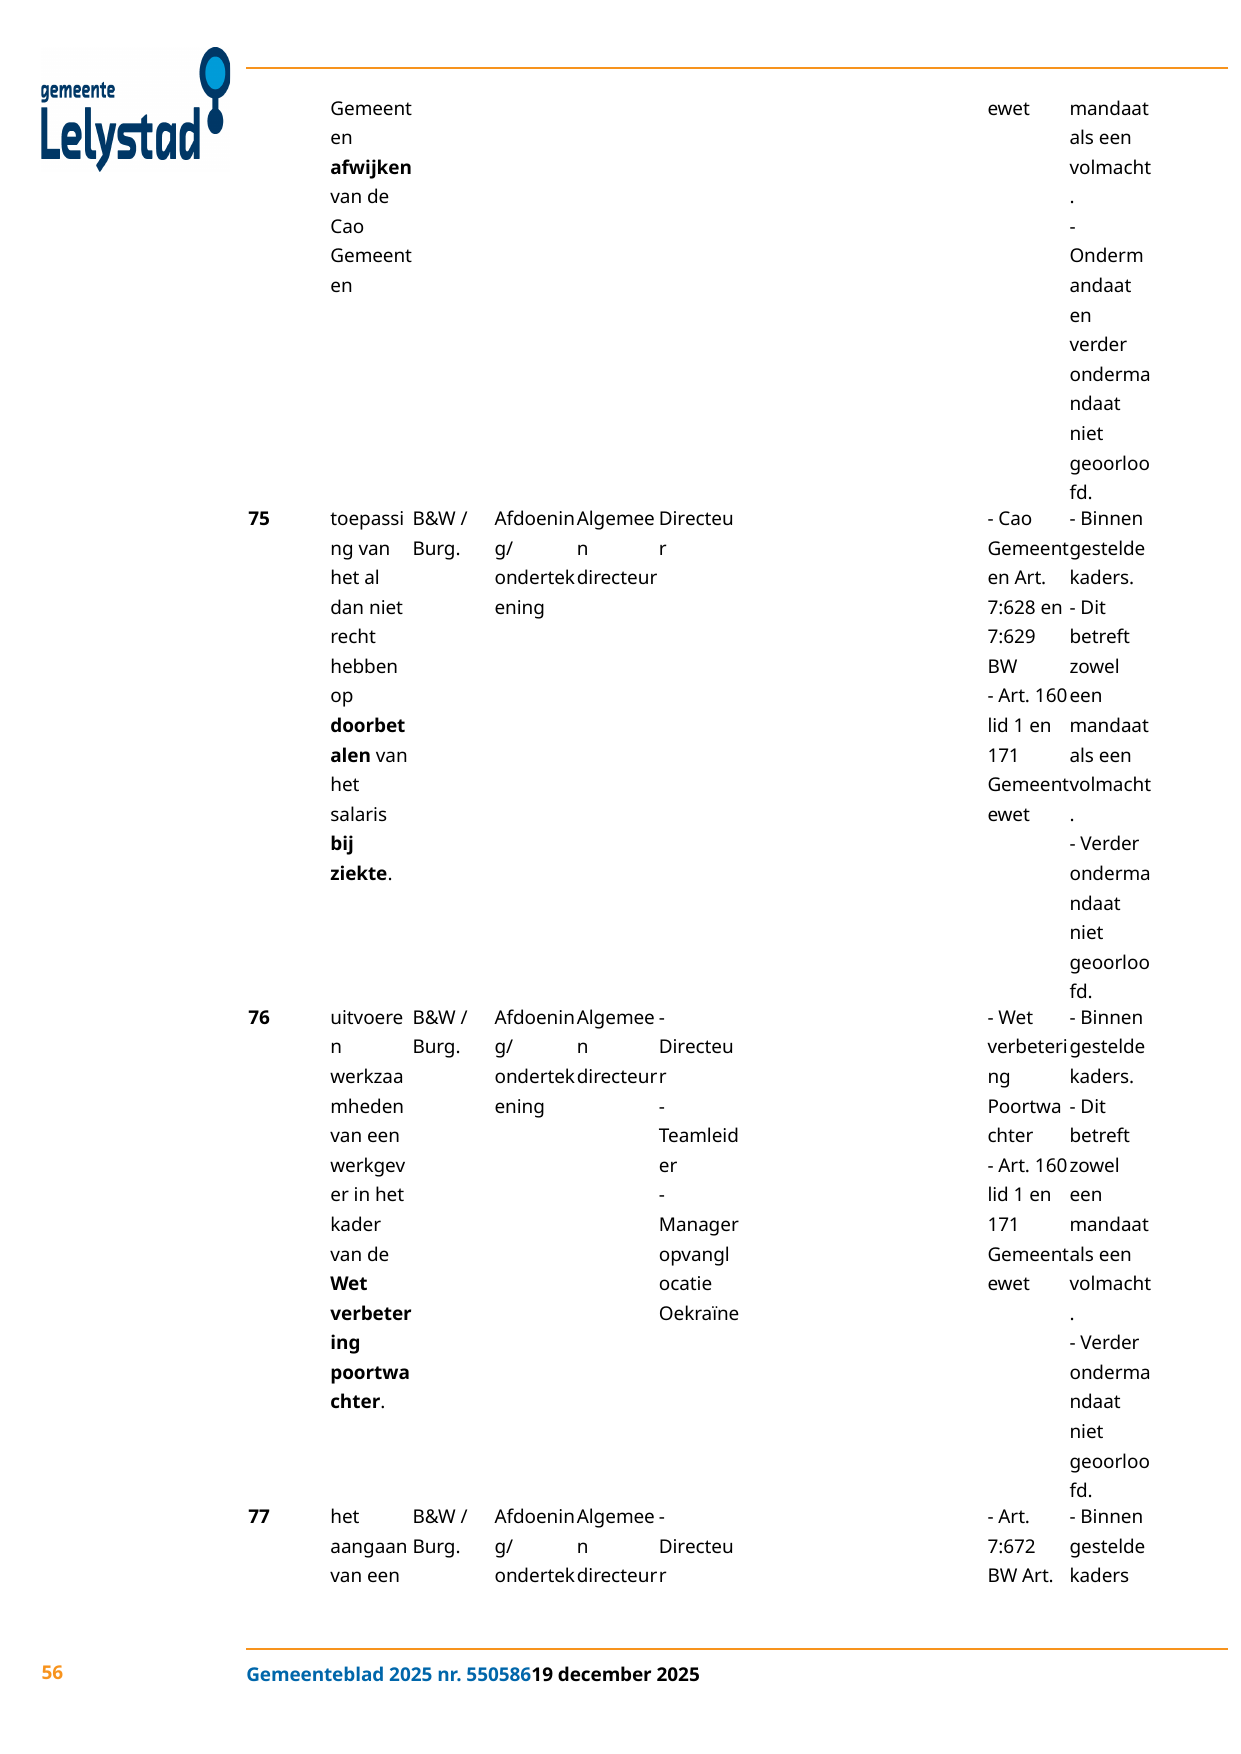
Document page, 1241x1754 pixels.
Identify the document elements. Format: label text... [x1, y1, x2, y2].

table_cell - Cao Gemeenten Art. 7:628 en 7:629 BW - Art. 160 lid 1 en 171 Gemeentewet [987, 505, 1069, 1004]
table_cell [577, 95, 659, 505]
table_cell - Directeur [659, 1503, 741, 1588]
table_cell - Wet verbetering Poortwachter - Art. 160 lid 1 en 171 Gemeentewet [987, 1004, 1069, 1503]
table_cell mandaat als een volmacht. - Ondermandaat en verder ondermandaat niet geoorloofd. [1069, 95, 1152, 505]
table_cell [741, 1004, 823, 1503]
table_cell [823, 505, 905, 1004]
table_cell [248, 95, 330, 505]
table_cell [823, 1004, 905, 1503]
table_cell B&W / Burg. [412, 1503, 494, 1588]
table_cell 77 [248, 1503, 330, 1588]
table_cell - Binnen gestelde kaders [1069, 1503, 1152, 1588]
table_cell [823, 95, 905, 505]
table_cell Directeur [659, 505, 741, 1004]
table_cell toepassing van het al dan niet recht hebben op doorbetalen van het salaris bij ziekte. [330, 505, 412, 1004]
table_cell het aangaan van een [330, 1503, 412, 1588]
table_cell [494, 95, 577, 505]
table_cell - Art. 7:672 BW Art. [987, 1503, 1069, 1588]
table_cell - Directeur - Teamleider - Manager opvanglocatie Oekraïne [659, 1004, 741, 1503]
picture [41, 47, 231, 172]
table_cell Afdoening/ondertekening [494, 505, 577, 1004]
table_cell Afdoening/ondertekening [494, 1004, 577, 1503]
table_cell 76 [248, 1004, 330, 1503]
table_cell Gemeenten afwijken van de Cao Gemeenten [330, 95, 412, 505]
table_cell Algemeen directeur [577, 505, 659, 1004]
table_cell [823, 1503, 905, 1588]
table_cell [905, 95, 987, 505]
table_cell [412, 95, 494, 505]
table_cell B&W / Burg. [412, 505, 494, 1004]
table_cell B&W / Burg. [412, 1004, 494, 1503]
table_cell [905, 1503, 987, 1588]
table_cell - Binnen gestelde kaders. - Dit betreft zowel een mandaat als een volmacht. - Verder ondermandaat niet geoorloofd. [1069, 505, 1152, 1004]
table_cell ewet [987, 95, 1069, 505]
table_cell [905, 1004, 987, 1503]
table_cell 75 [248, 505, 330, 1004]
table_cell uitvoeren werkzaamheden van een werkgever in het kader van de Wet verbetering poortwachter. [330, 1004, 412, 1503]
table_cell Algemeen directeur [577, 1503, 659, 1588]
table_cell [741, 1503, 823, 1588]
table_cell [659, 95, 741, 505]
table_cell Algemeen directeur [577, 1004, 659, 1503]
table_cell [741, 95, 823, 505]
table_cell Afdoening/ondertek [494, 1503, 577, 1588]
table_cell - Binnen gestelde kaders. - Dit betreft zowel een mandaat als een volmacht. - Verder ondermandaat niet geoorloofd. [1069, 1004, 1152, 1503]
table_cell [905, 505, 987, 1004]
table_cell [741, 505, 823, 1004]
